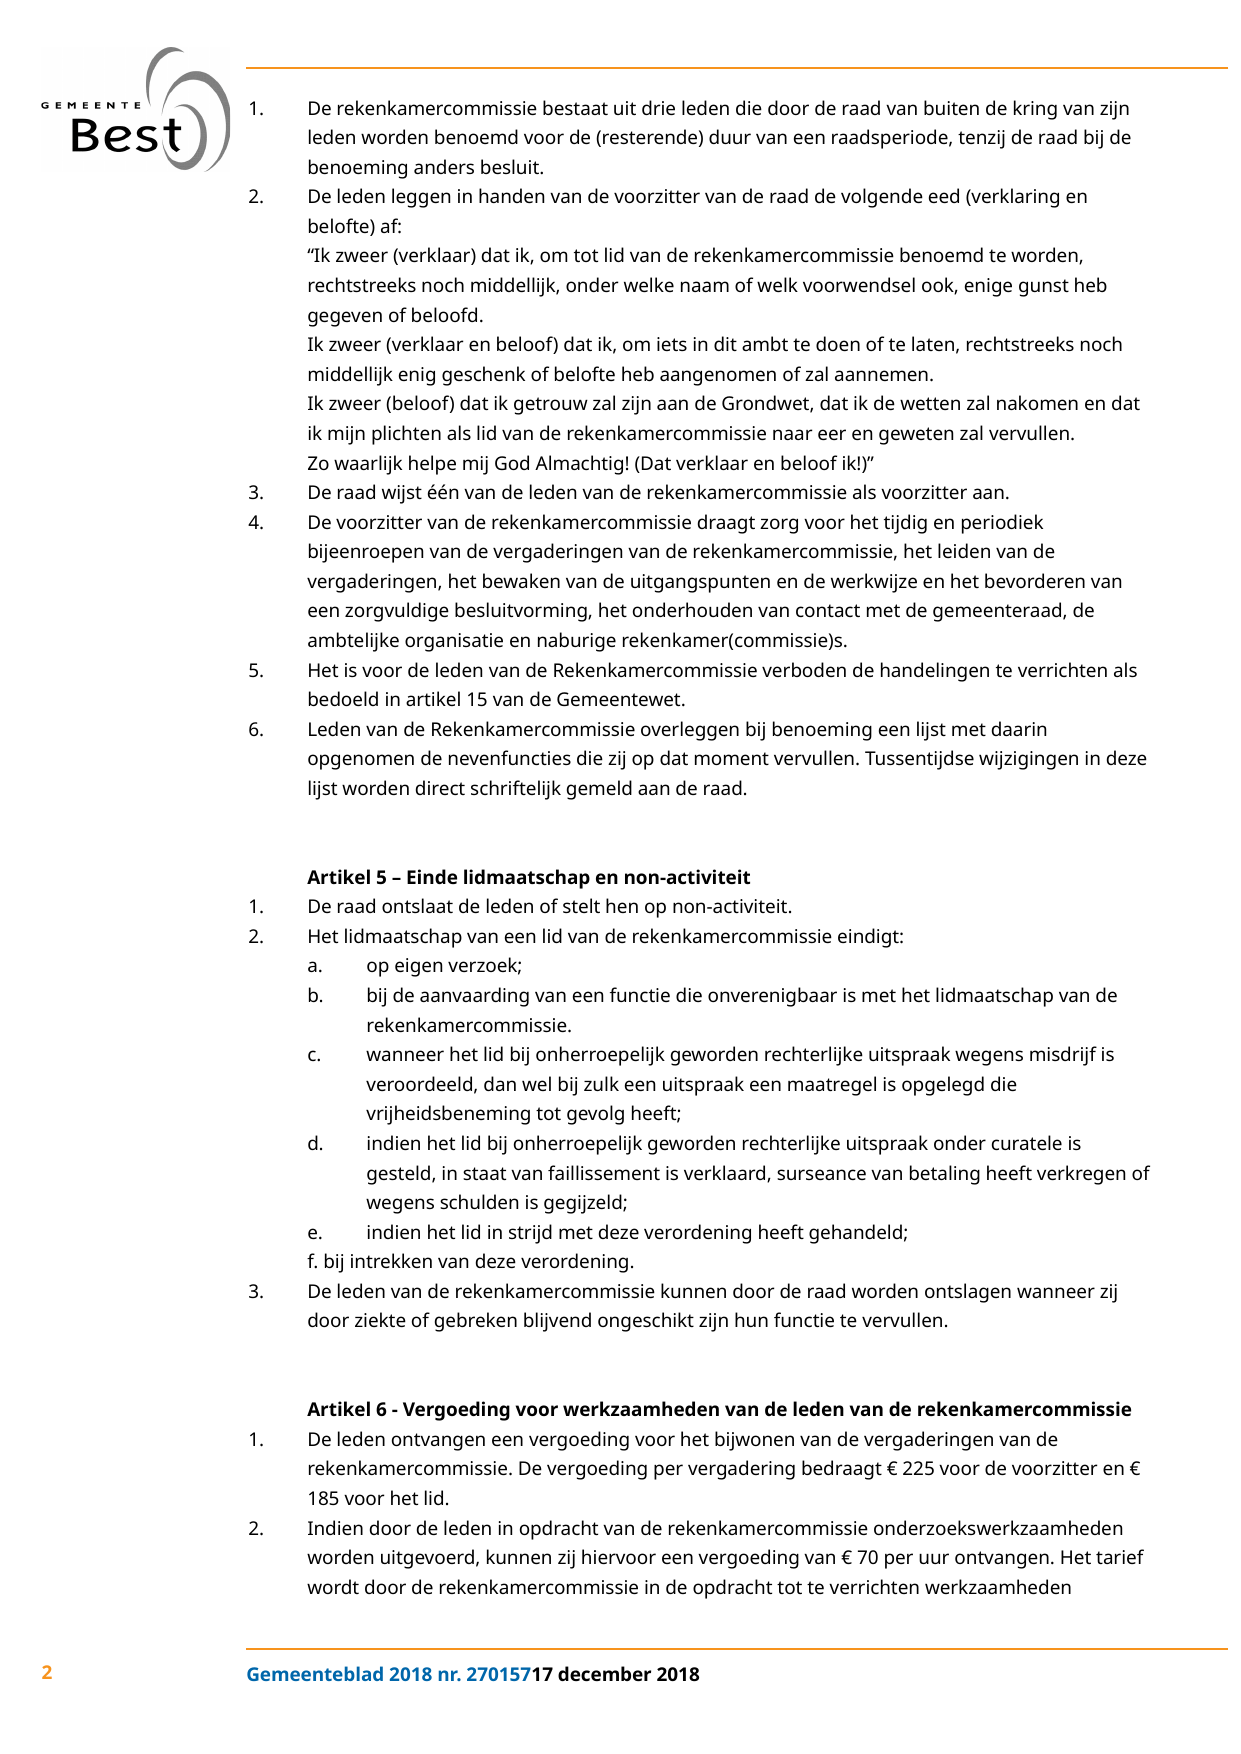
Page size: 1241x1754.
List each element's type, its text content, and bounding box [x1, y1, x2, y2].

list op eigen verzoek; [307, 953, 1152, 978]
list Het lidmaatschap van een lid van de rekenkamercommissie eindigt: [248, 923, 1152, 949]
list Artikel 5 – Einde lidmaatschap en non-activiteit [248, 864, 1152, 890]
list De leden leggen in handen van de voorzitter van de raad de volgende eed (verklaring en belofte) af: [248, 183, 1152, 239]
picture [41, 47, 231, 172]
list indien het lid bij onherroepelijk geworden rechterlijke uitspraak onder curatele is gesteld, in staat van faillissement is verklaard, surseance van betaling heeft verkregen of wegens schulden is gegijzeld; [307, 1130, 1152, 1215]
list wanneer het lid bij onherroepelijk geworden rechterlijke uitspraak wegens misdrijf is veroordeeld, dan wel bij zulk een uitspraak een maatregel is opgelegd die vrijheidsbeneming tot gevolg heeft; [307, 1041, 1152, 1126]
list De leden van de rekenkamercommissie kunnen door de raad worden ontslagen wanneer zij door ziekte of gebreken blijvend ongeschikt zijn hun functie te vervullen. [248, 1278, 1152, 1333]
list f. bij intrekken van deze verordening. [248, 1248, 1152, 1274]
list De rekenkamercommissie bestaat uit drie leden die door de raad van buiten de kring van zijn leden worden benoemd voor de (resterende) duur van een raadsperiode, tenzij de raad bij de benoeming anders besluit. [248, 95, 1152, 180]
list “Ik zweer (verklaar) dat ik, om tot lid van de rekenkamercommissie benoemd te worden, rechtstreeks noch middellijk, onder welke naam of welk voorwendsel ook, enige gunst heb gegeven of beloofd. [248, 243, 1152, 328]
list Artikel 6 - Vergoeding voor werkzaamheden van de leden van de rekenkamercommissie [248, 1396, 1152, 1422]
list De raad ontslaat de leden of stelt hen op non-activiteit. [248, 893, 1152, 919]
list Leden van de Rekenkamercommissie overleggen bij benoeming een lijst met daarin opgenomen de nevenfuncties die zij op dat moment vervullen. Tussentijdse wijzigingen in deze lijst worden direct schriftelijk gemeld aan de raad. [248, 716, 1152, 801]
list Ik zweer (beloof) dat ik getrouw zal zijn aan de Grondwet, dat ik de wetten zal nakomen en dat ik mijn plichten als lid van de rekenkamercommissie naar eer en geweten zal vervullen. [248, 391, 1152, 446]
list indien het lid in strijd met deze verordening heeft gehandeld; [307, 1219, 1152, 1245]
list De leden ontvangen een vergoeding voor het bijwonen van de vergaderingen van de rekenkamercommissie. De vergoeding per vergadering bedraagt € 225 voor de voorzitter en € 185 voor het lid. [248, 1426, 1152, 1511]
list Ik zweer (verklaar en beloof) dat ik, om iets in dit ambt te doen of te laten, rechtstreeks noch middellijk enig geschenk of belofte heb aangenomen of zal aannemen. [248, 331, 1152, 387]
list De voorzitter van de rekenkamercommissie draagt zorg voor het tijdig en periodiek bijeenroepen van de vergaderingen van de rekenkamercommissie, het leiden van de vergaderingen, het bewaken van de uitgangspunten en de werkwijze en het bevorderen van een zorgvuldige besluitvorming, het onderhouden van contact met de gemeenteraad, de ambtelijke organisatie en naburige rekenkamer(commissie)s. [248, 509, 1152, 653]
list Zo waarlijk helpe mij God Almachtig! (Dat verklaar en beloof ik!)” [248, 450, 1152, 476]
list Het is voor de leden van de Rekenkamercommissie verboden de handelingen te verrichten als bedoeld in artikel 15 van de Gemeentewet. [248, 657, 1152, 712]
list De raad wijst één van de leden van de rekenkamercommissie als voorzitter aan. [248, 479, 1152, 505]
list bij de aanvaarding van een functie die onverenigbaar is met het lidmaatschap van de rekenkamercommissie. [307, 982, 1152, 1038]
list Indien door de leden in opdracht van de rekenkamercommissie onderzoeks­werkzaam­heden worden uitgevoerd, kunnen zij hiervoor een vergoeding van € 70 per uur ontvangen. Het tarief wordt door de rekenkamercommissie in de opdracht tot te verrichten werkzaamheden [248, 1515, 1152, 1600]
